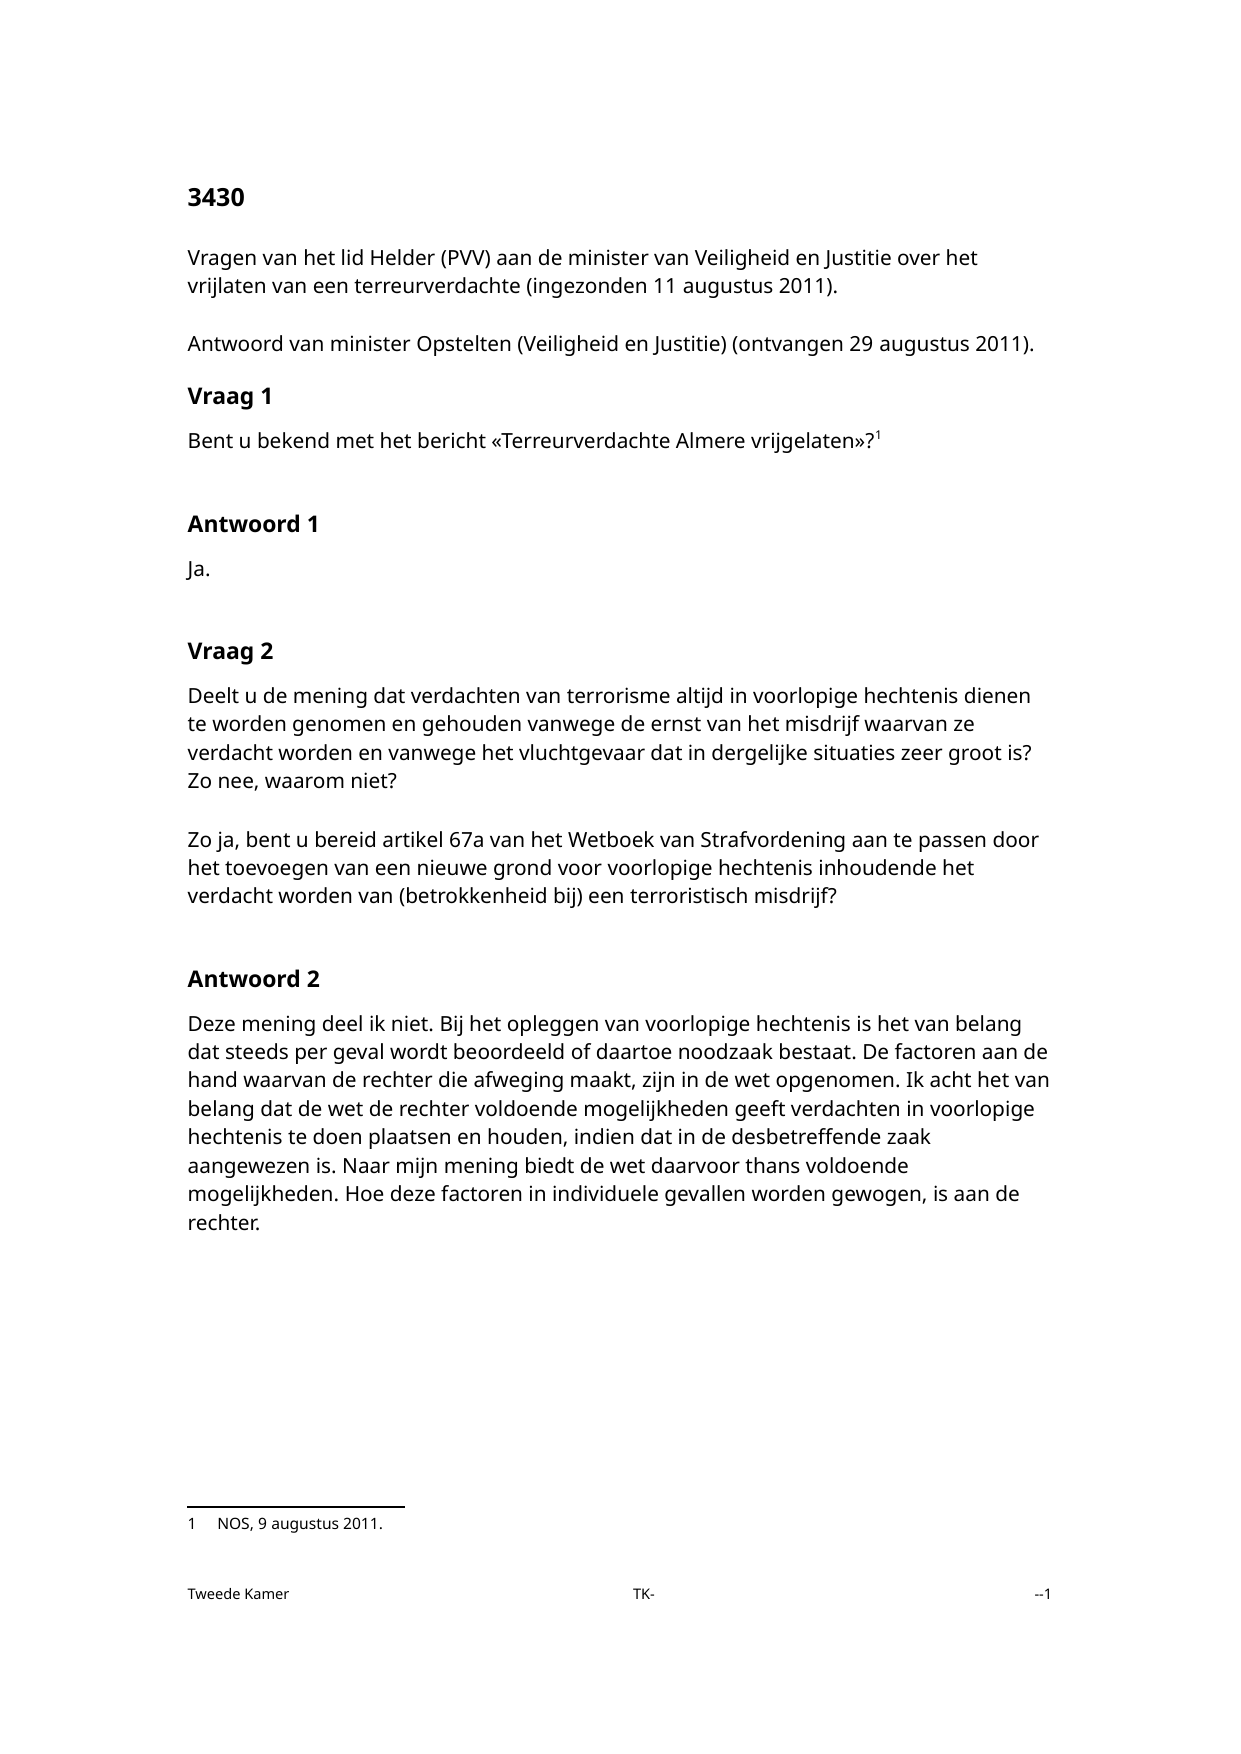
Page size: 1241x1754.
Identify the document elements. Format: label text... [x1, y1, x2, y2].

subtitle Vraag 1 [187, 380, 1053, 412]
text Vragen van het lid Helder (PVV) aan de minister van Veiligheid en Justitie over het vrijlaten van een terreurverdachte (ingezonden 11 augustus 2011). [187, 243, 1053, 300]
text Ja. [187, 554, 1053, 582]
subtitle Vraag 2 [187, 635, 1053, 666]
text NOS, 9 augustus 2011. [187, 1506, 1053, 1534]
text Bent u bekend met het bericht «Terreurverdachte Almere vrijgelaten»? [187, 427, 1053, 455]
text Deze mening deel ik niet. Bij het opleggen van voorlopige hechtenis is het van belang dat steeds per geval wordt beoordeeld of daartoe noodzaak bestaat. De factoren aan de hand waarvan de rechter die afweging maakt, zijn in de wet opgenomen. Ik acht het van belang dat de wet de rechter voldoende mogelijkheden geeft verdachten in voorlopige hechtenis te doen plaatsen en houden, indien dat in de desbetreffende zaak aangewezen is. Naar mijn mening biedt de wet daarvoor thans voldoende mogelijkheden. Hoe deze factoren in individuele gevallen worden gewogen, is aan de rechter. [187, 1009, 1053, 1236]
subtitle Antwoord 1 [187, 507, 1053, 539]
text Zo ja, bent u bereid artikel 67a van het Wetboek van Strafvordening aan te passen door het toevoegen van een nieuwe grond voor voorlopige hechtenis inhoudende het verdacht worden van (betrokkenheid bij) een terroristisch misdrijf? [187, 825, 1053, 910]
text Deelt u de mening dat verdachten van terrorisme altijd in voorlopige hechtenis dienen te worden genomen en gehouden vanwege de ernst van het misdrijf waarvan ze verdacht worden en vanwege het vluchtgevaar dat in dergelijke situaties zeer groot is? Zo nee, waarom niet? [187, 681, 1053, 795]
text Antwoord van minister Opstelten (Veiligheid en Justitie) (ontvangen 29 augustus 2011). [187, 329, 1053, 358]
subtitle Antwoord 2 [187, 962, 1053, 994]
text 3430 [187, 179, 1053, 213]
